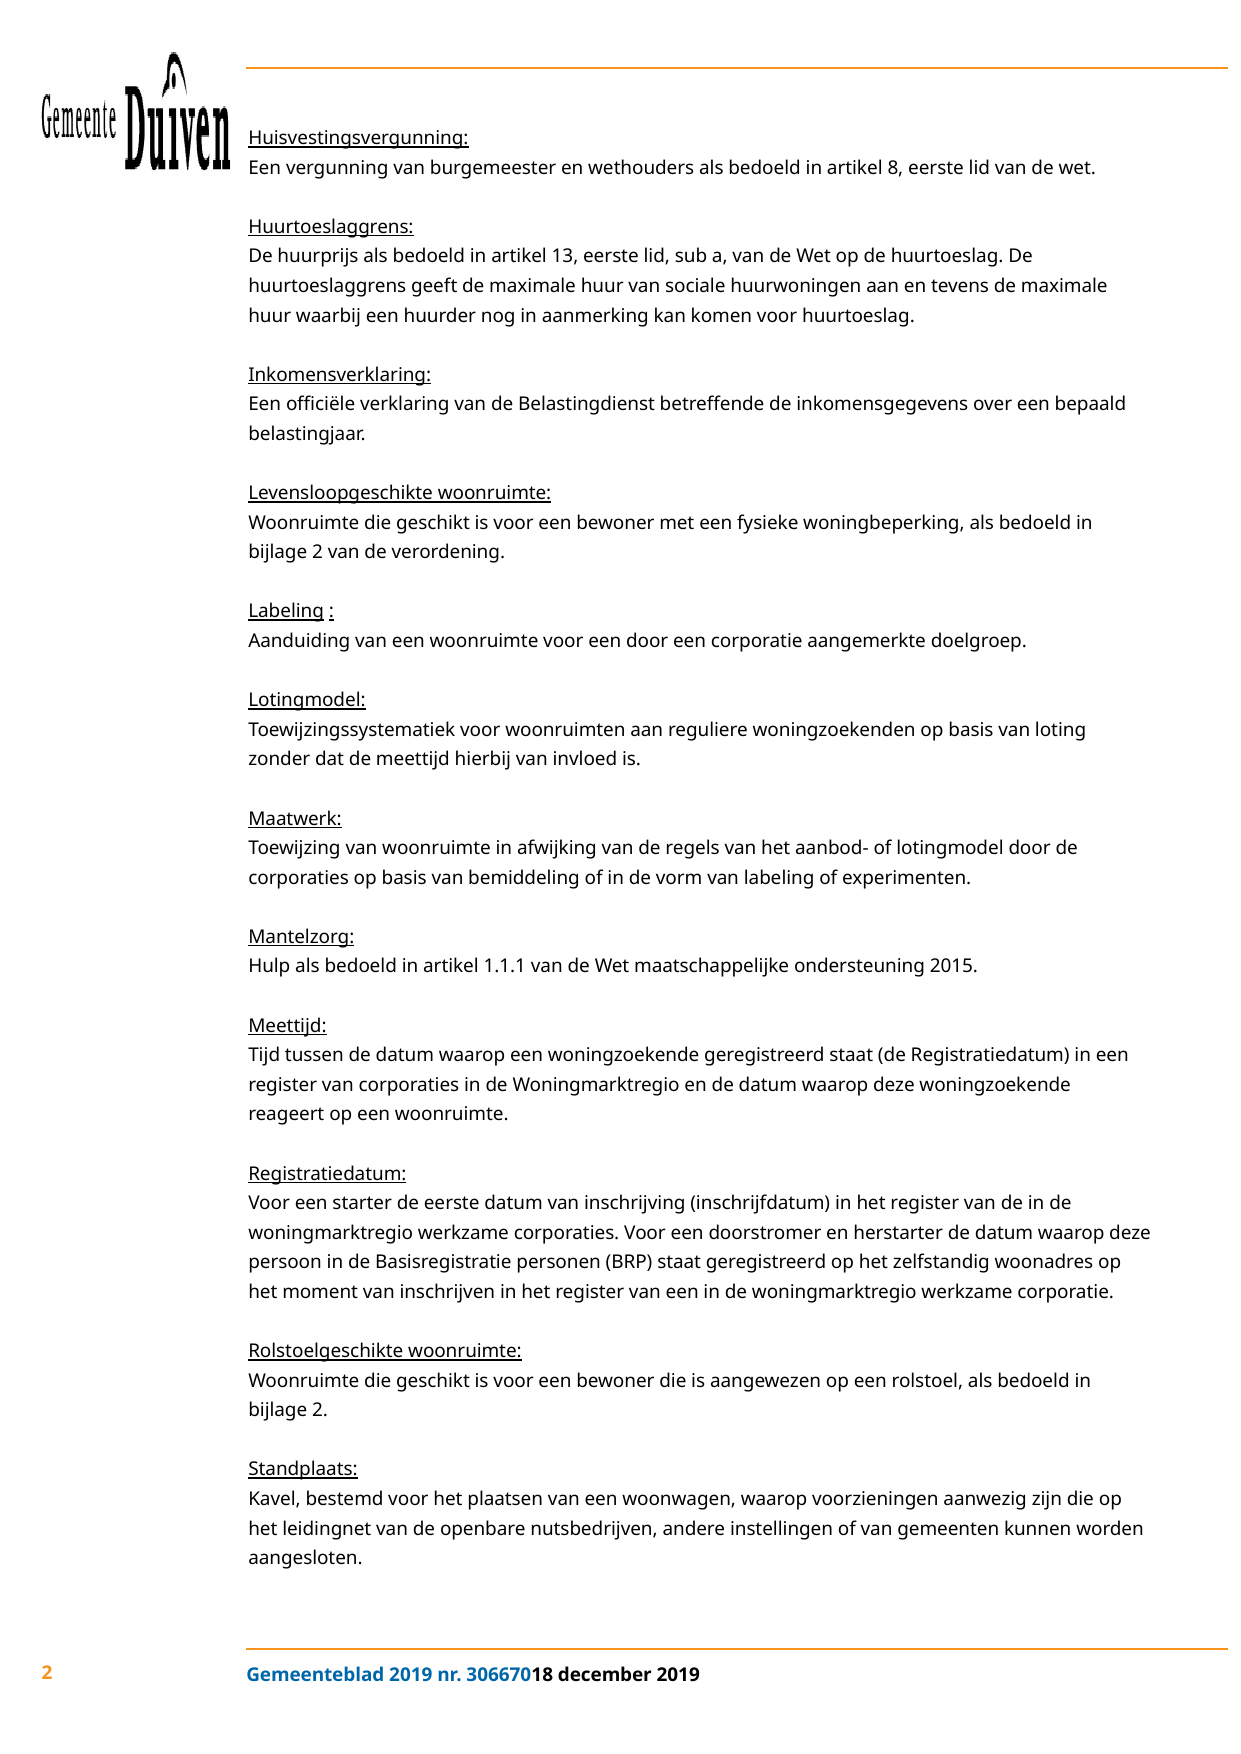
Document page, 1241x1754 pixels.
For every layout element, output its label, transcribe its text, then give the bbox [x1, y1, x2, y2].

text Mantelzorg: [248, 923, 1152, 949]
text Tijd tussen de datum waarop een woningzoekende geregistreerd staat (de Registratiedatum) in een register van corporaties in de Woningmarktregio en de datum waarop deze woningzoekende reageert op een woonruimte. [248, 1041, 1152, 1126]
text Huurtoeslaggrens: [248, 213, 1152, 239]
text Meettijd: [248, 1012, 1152, 1038]
text Rolstoelgeschikte woonruimte: [248, 1337, 1152, 1363]
text Labeling : [248, 598, 1152, 623]
text Huisvestingsvergunning: [248, 124, 1152, 150]
text Kavel, bestemd voor het plaatsen van een woonwagen, waarop voorzieningen aanwezig zijn die op het leidingnet van de openbare nutsbedrijven, andere instellingen of van gemeenten kunnen worden aangesloten. [248, 1485, 1152, 1570]
text Een officiële verklaring van de Belastingdienst betreffende de inkomensgegevens over een bepaald belastingjaar. [248, 391, 1152, 446]
text Levensloopgeschikte woonruimte: [248, 479, 1152, 505]
text Voor een starter de eerste datum van inschrijving (inschrijfdatum) in het register van de in de woningmarktregio werkzame corporaties. Voor een doorstromer en herstarter de datum waarop deze persoon in de Basisregistratie personen (BRP) staat geregistreerd op het zelfstandig woonadres op het moment van inschrijven in het register van een in de woningmarktregio werkzame corporatie. [248, 1189, 1152, 1304]
text Een vergunning van burgemeester en wethouders als bedoeld in artikel 8, eerste lid van de wet. [248, 154, 1152, 180]
picture [41, 47, 231, 172]
text Toewijzingssystematiek voor woonruimten aan reguliere woningzoekenden op basis van loting zonder dat de meettijd hierbij van invloed is. [248, 716, 1152, 771]
text De huurprijs als bedoeld in artikel 13, eerste lid, sub a, van de Wet op de huurtoeslag. De huurtoeslaggrens geeft de maximale huur van sociale huurwoningen aan en tevens de maximale huur waarbij een huurder nog in aanmerking kan komen voor huurtoeslag. [248, 243, 1152, 328]
text Aanduiding van een woonruimte voor een door een corporatie aangemerkte doelgroep. [248, 627, 1152, 653]
text Lotingmodel: [248, 686, 1152, 712]
text Registratiedatum: [248, 1160, 1152, 1186]
text Toewijzing van woonruimte in afwijking van de regels van het aanbod- of lotingmodel door de corporaties op basis van bemiddeling of in de vorm van labeling of experimenten. [248, 834, 1152, 890]
text Standplaats: [248, 1456, 1152, 1481]
text Hulp als bedoeld in artikel 1.1.1 van de Wet maatschappelijke ondersteuning 2015. [248, 953, 1152, 978]
text Woonruimte die geschikt is voor een bewoner met een fysieke woningbeperking, als bedoeld in bijlage 2 van de verordening. [248, 509, 1152, 564]
text Inkomensverklaring: [248, 361, 1152, 387]
text Woonruimte die geschikt is voor een bewoner die is aangewezen op een rolstoel, als bedoeld in bijlage 2. [248, 1367, 1152, 1422]
text Maatwerk: [248, 805, 1152, 831]
